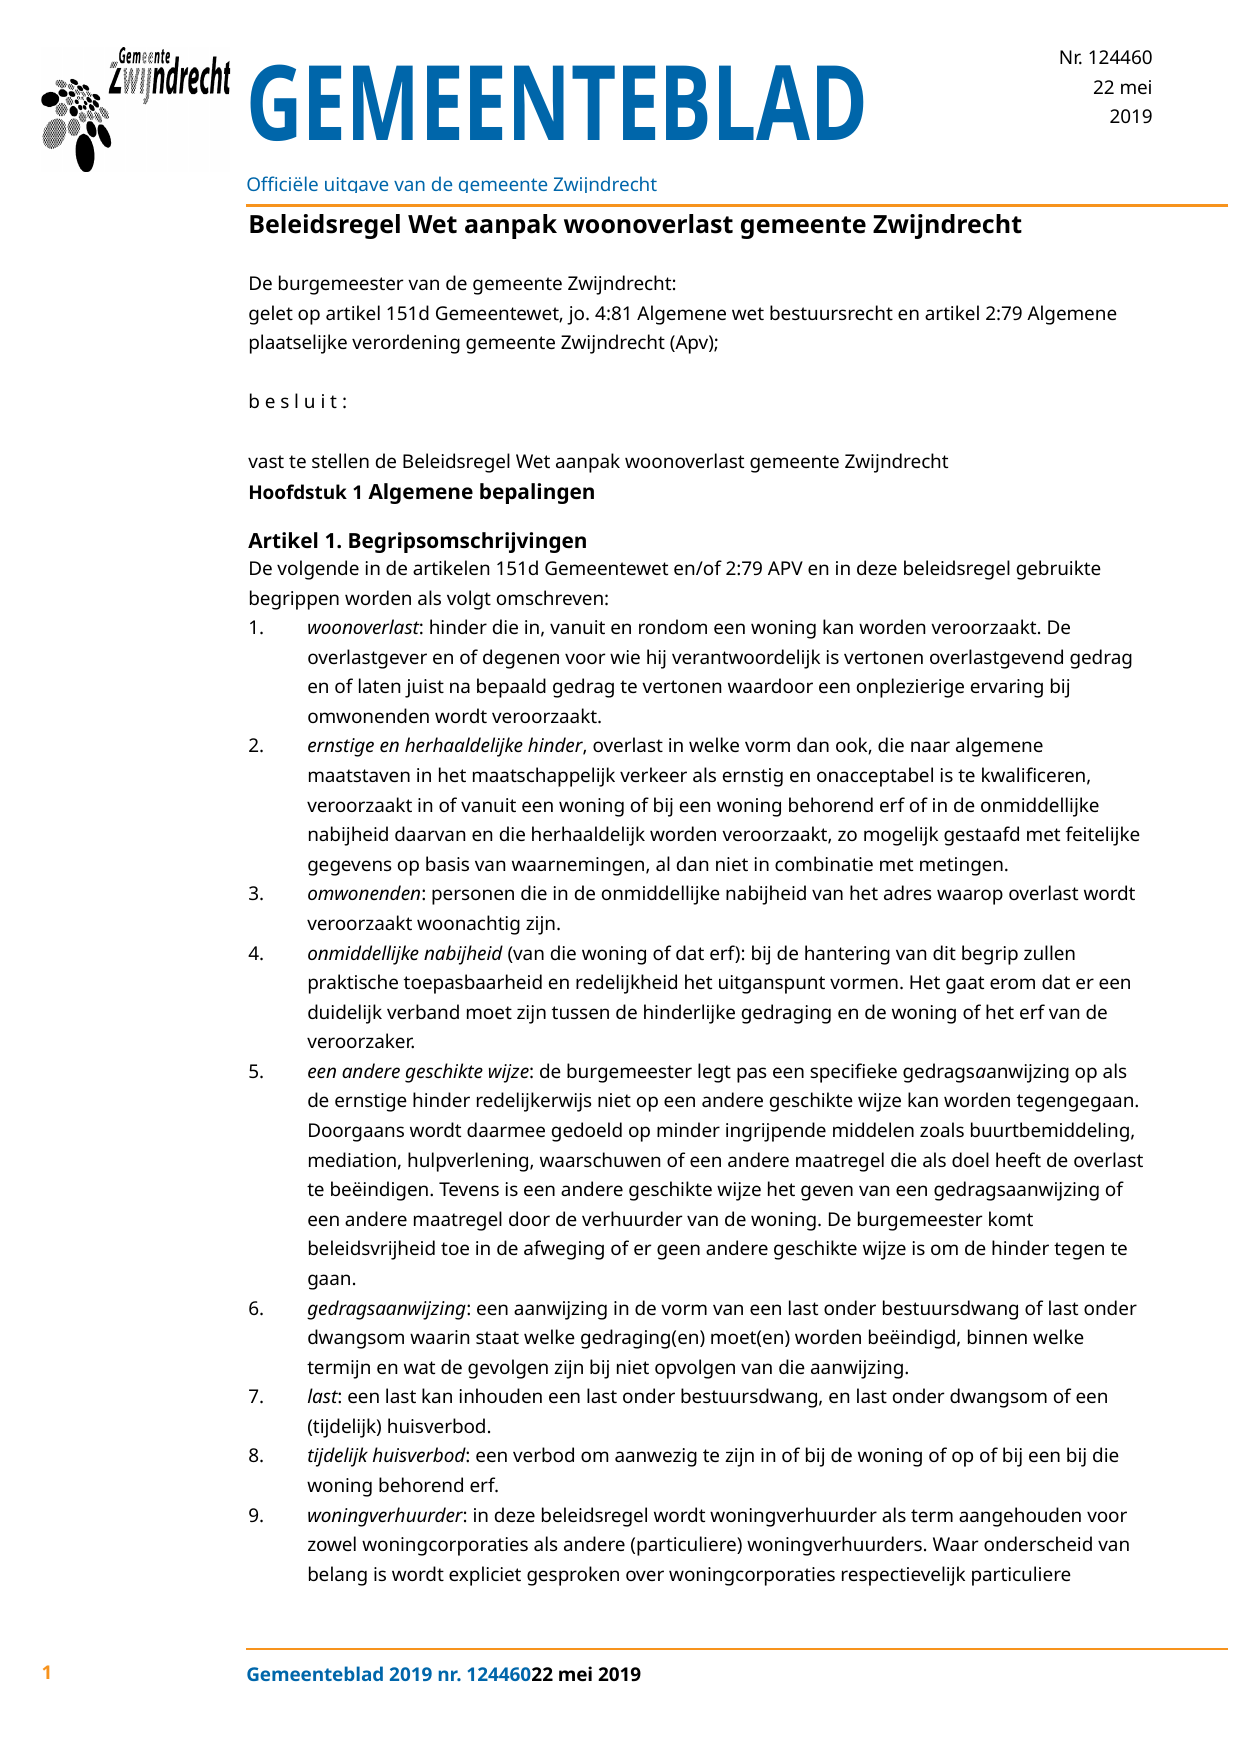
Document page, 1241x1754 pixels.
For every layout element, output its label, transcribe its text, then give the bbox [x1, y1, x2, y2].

list een andere geschikte wijze: de burgemeester legt pas een specifieke gedragsaanwijzing op als de ernstige hinder redelijkerwijs niet op een andere geschikte wijze kan worden tegengegaan. Doorgaans wordt daarmee gedoeld op minder ingrijpende middelen zoals buurtbemiddeling, mediation, hulpverlening, waarschuwen of een andere maatregel die als doel heeft de overlast te beëindigen. Tevens is een andere geschikte wijze het geven van een gedragsaanwijzing of een andere maatregel door de verhuurder van de woning. De burgemeester komt beleidsvrijheid toe in de afweging of er geen andere geschikte wijze is om de hinder tegen te gaan. [248, 1058, 1152, 1291]
text De volgende in de artikelen 151d Gemeentewet en/of 2:79 APV en in deze beleidsregel gebruikte begrippen worden als volgt omschreven: [248, 555, 1152, 610]
list gedragsaanwijzing: een aanwijzing in de vorm van een last onder bestuursdwang of last onder dwangsom waarin staat welke gedraging(en) moet(en) worden beëindigd, binnen welke termijn en wat de gevolgen zijn bij niet opvolgen van die aanwijzing. [248, 1295, 1152, 1379]
text De burgemeester van de gemeente Zwijndrecht: [248, 270, 1152, 296]
text Hoofdstuk 1 Algemene bepalingen [248, 477, 1152, 506]
text gelet op artikel 151d Gemeentewet, jo. 4:81 Algemene wet bestuursrecht en artikel 2:79 Algemene plaatselijke verordening gemeente Zwijndrecht (Apv); [248, 300, 1152, 355]
list woningverhuurder: in deze beleidsregel wordt woningverhuurder als term aangehouden voor zowel woningcorporaties als andere (particuliere) woningverhuurders. Waar onderscheid van belang is wordt expliciet gesproken over woningcorporaties respectievelijk particuliere [248, 1502, 1152, 1587]
text vast te stellen de Beleidsregel Wet aanpak woonoverlast gemeente Zwijndrecht [248, 448, 1152, 473]
list last: een last kan inhouden een last onder bestuursdwang, en last onder dwangsom of een (tijdelijk) huisverbod. [248, 1383, 1152, 1439]
list omwonenden: personen die in de onmiddellijke nabijheid van het adres waarop overlast wordt veroorzaakt woonachtig zijn. [248, 881, 1152, 936]
text b e s l u i t : [248, 389, 1152, 414]
list onmiddellijke nabijheid (van die woning of dat erf): bij de hantering van dit begrip zullen praktische toepasbaarheid en redelijkheid het uitganspunt vormen. Het gaat erom dat er een duidelijk verband moet zijn tussen de hinderlijke gedraging en de woning of het erf van de veroorzaker. [248, 940, 1152, 1054]
list tijdelijk huisverbod: een verbod om aanwezig te zijn in of bij de woning of op of bij een bij die woning behorend erf. [248, 1443, 1152, 1498]
list woonoverlast: hinder die in, vanuit en rondom een woning kan worden veroorzaakt. De overlastgever en of degenen voor wie hij verantwoordelijk is vertonen overlastgevend gedrag en of laten juist na bepaald gedrag te vertonen waardoor een onplezierige ervaring bij omwonenden wordt veroorzaakt. [248, 614, 1152, 729]
picture [41, 47, 231, 172]
list ernstige en herhaaldelijke hinder, overlast in welke vorm dan ook, die naar algemene maatstaven in het maatschappelijk verkeer als ernstig en onacceptabel is te kwalificeren, veroorzaakt in of vanuit een woning of bij een woning behorend erf of in de onmiddellijke nabijheid daarvan en die herhaaldelijk worden veroorzaakt, zo mogelijk gestaafd met feitelijke gegevens op basis van waarnemingen, al dan niet in combinatie met metingen. [248, 733, 1152, 877]
text Beleidsregel Wet aanpak woonoverlast gemeente Zwijndrecht [248, 207, 1152, 241]
text Artikel 1. Begripsomschrijvingen [248, 527, 1152, 555]
